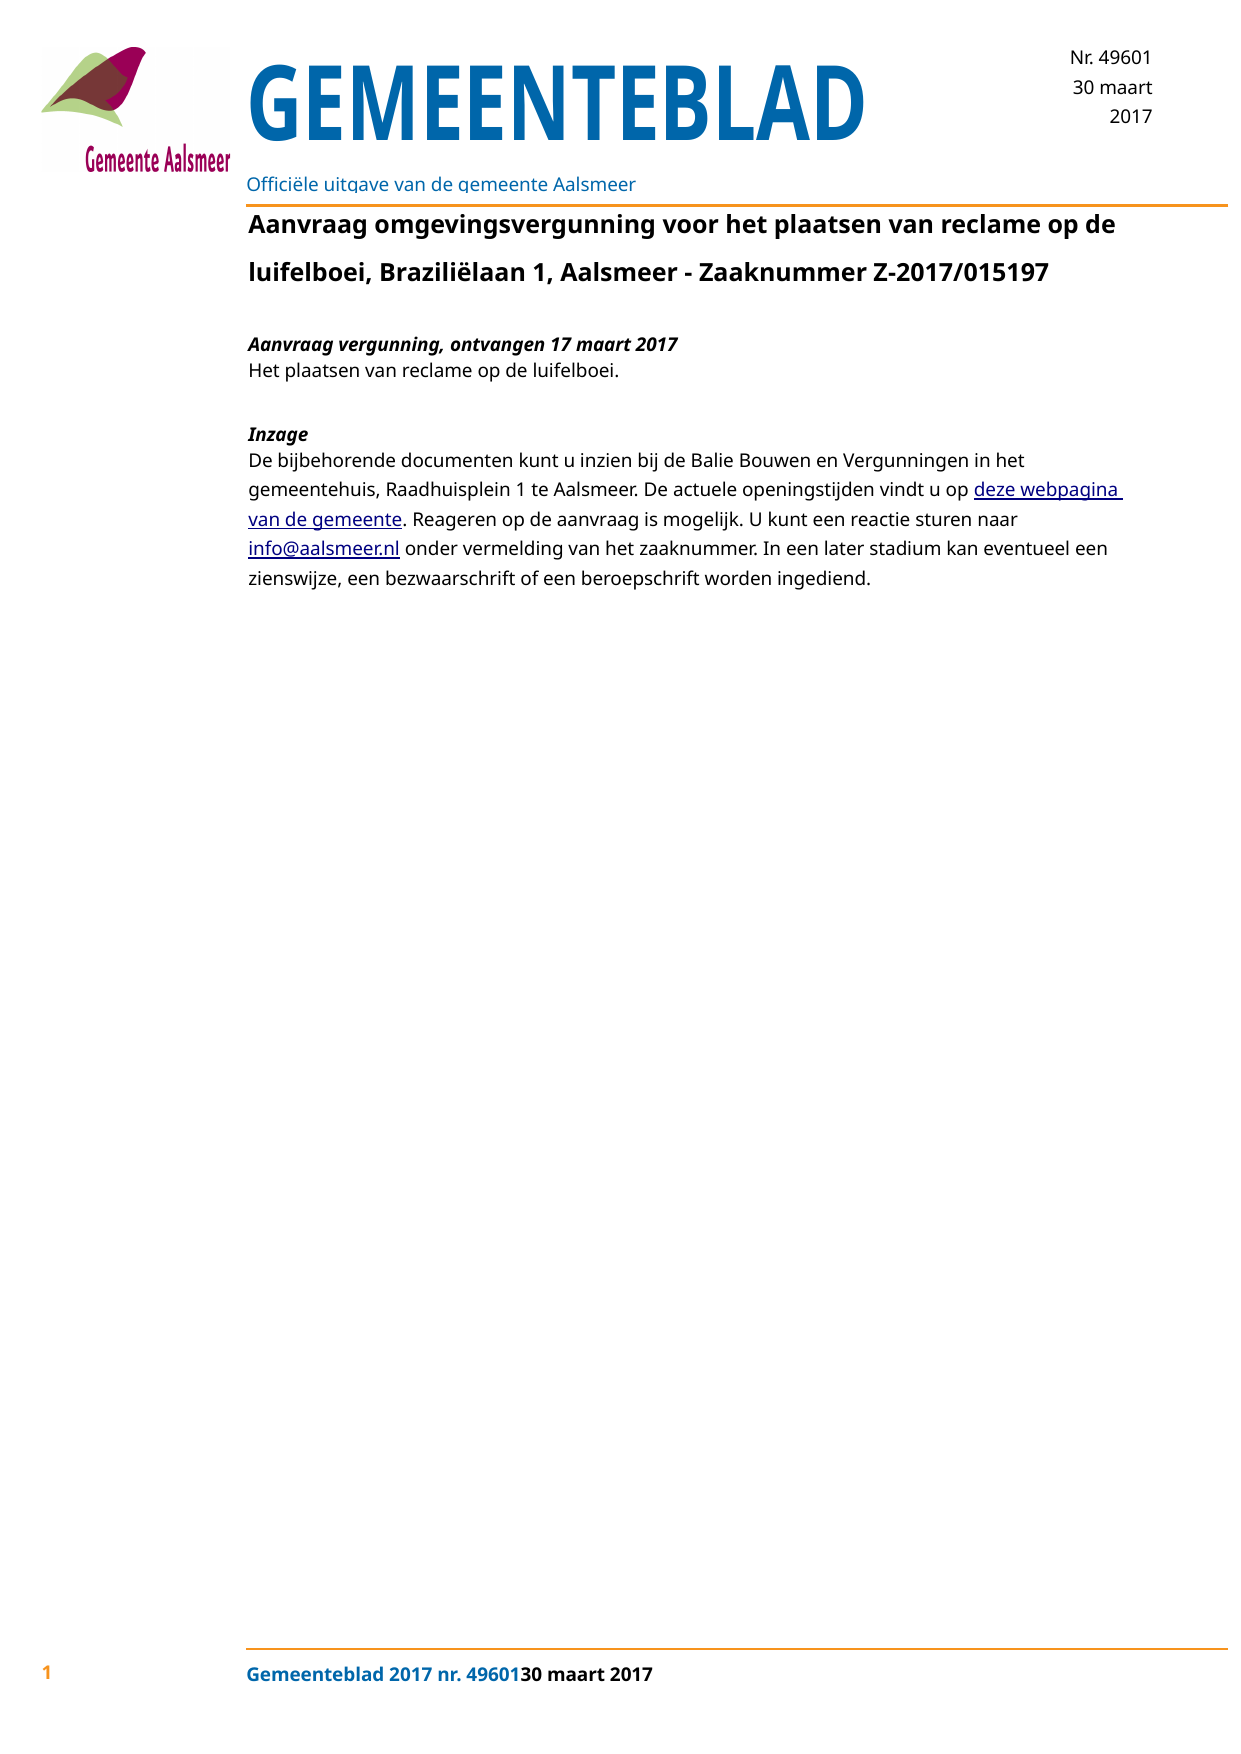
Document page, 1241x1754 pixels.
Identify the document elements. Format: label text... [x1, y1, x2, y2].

text Aanvraag omgevingsvergunning voor het plaatsen van reclame op de luifelboei, Braziliëlaan 1, Aalsmeer - Zaaknummer Z-2017/015197 [248, 207, 1152, 288]
text ​ [248, 616, 1152, 641]
text Inzage [248, 421, 1152, 447]
text Aanvraag vergunning, ontvangen 17 maart 2017 [248, 331, 1152, 357]
text De bijbehorende documenten kunt u inzien bij de Balie Bouwen en Vergunningen in het gemeentehuis, Raadhuisplein 1 te Aalsmeer. De actuele openingstijden vindt u op deze webpagina van de gemeente. Reageren op de aanvraag is mogelijk. U kunt een reactie sturen naar info@aalsmeer.nl onder vermelding van het zaaknummer. In een later stadium kan eventueel een zienswijze, een bezwaarschrift of een beroepschrift worden ingediend. [248, 447, 1152, 591]
text Het plaatsen van reclame op de luifelboei. [248, 357, 1152, 383]
picture [41, 47, 231, 172]
